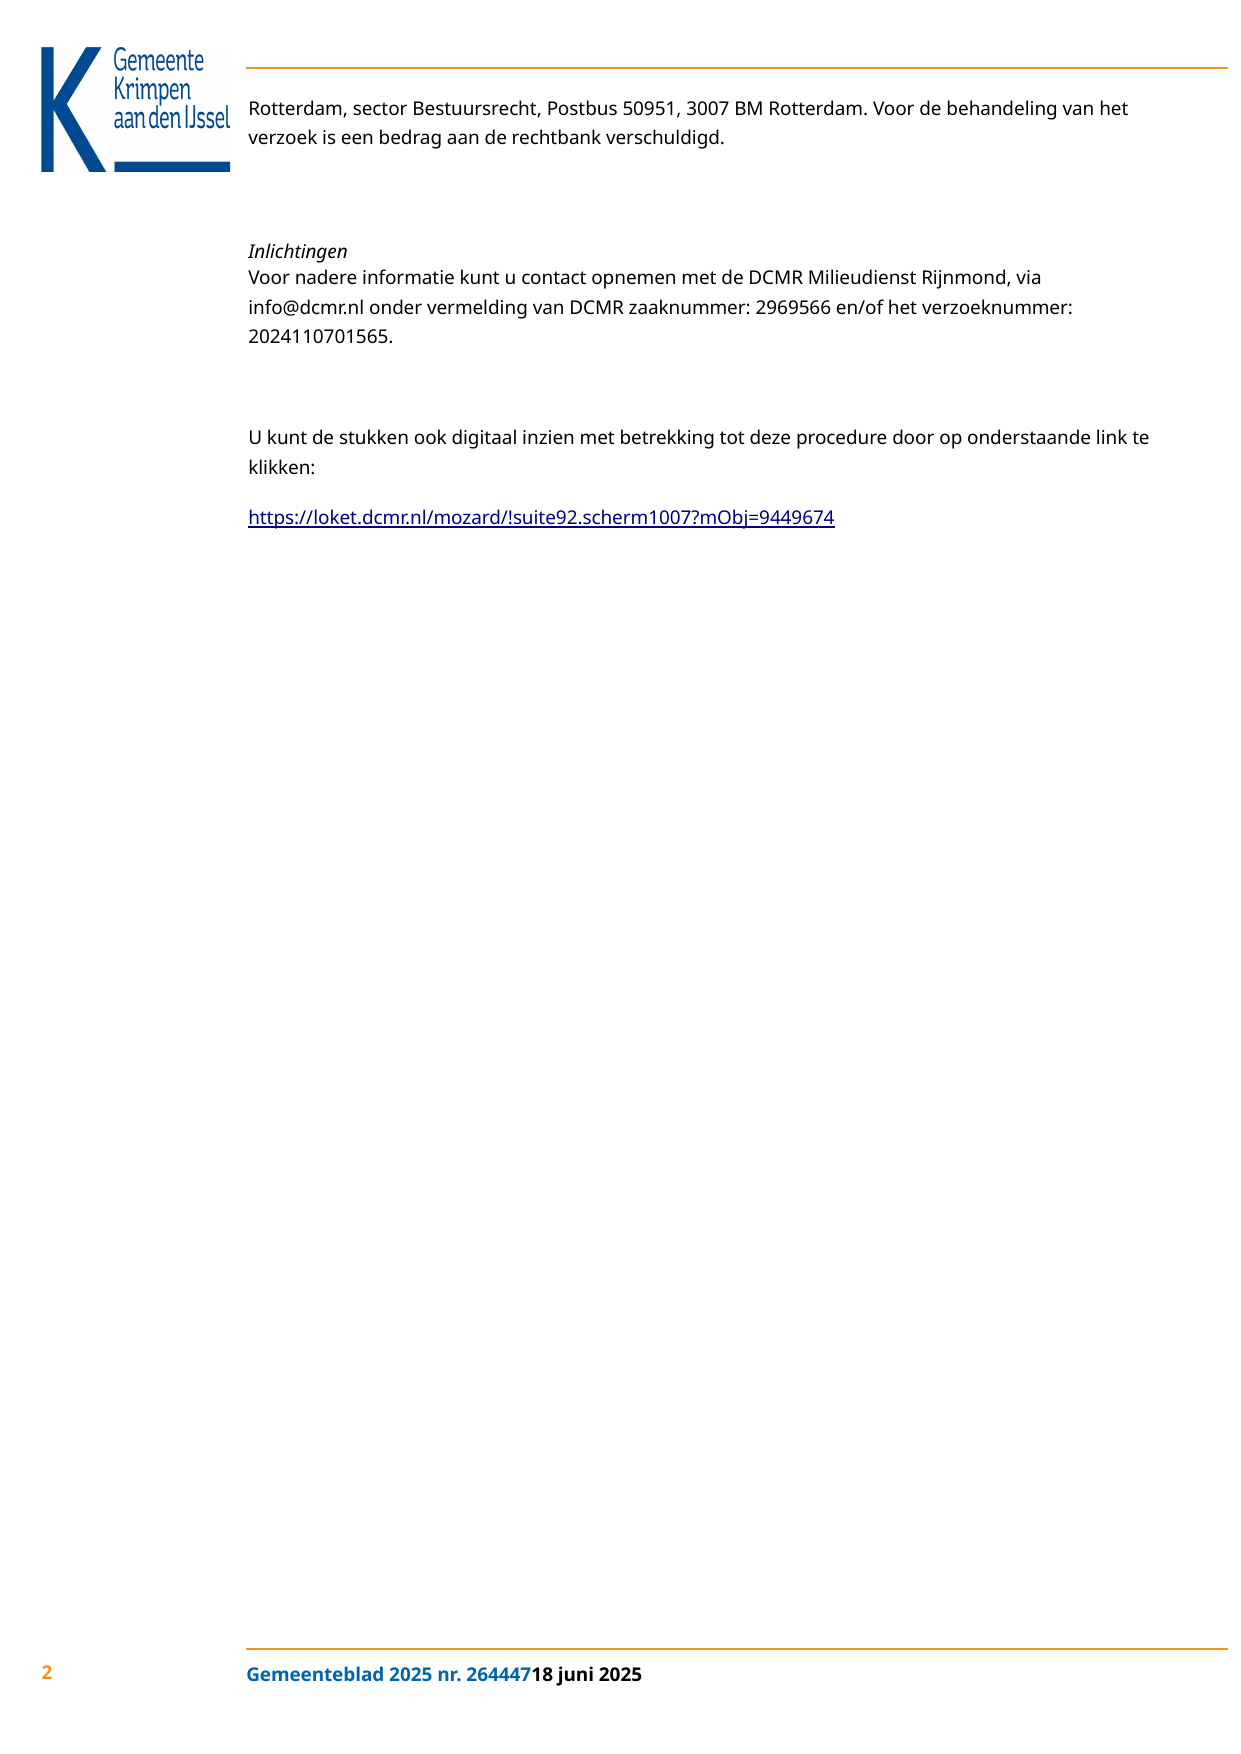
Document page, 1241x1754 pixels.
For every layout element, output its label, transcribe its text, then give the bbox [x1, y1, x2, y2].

text Voor nadere informatie kunt u contact opnemen met de DCMR Milieudienst Rijnmond, via info@dcmr.nl onder vermelding van DCMR zaaknummer: 2969566 en/of het verzoeknummer: 2024110701565. [248, 264, 1152, 349]
text https://loket.dcmr.nl/mozard/!suite92.scherm1007?mObj=9449674 [248, 504, 1152, 530]
text Rotterdam, sector Bestuursrecht, Postbus 50951, 3007 BM Rotterdam. Voor de behandeling van het verzoek is een bedrag aan de rechtbank verschuldigd. [248, 95, 1152, 150]
text U kunt de stukken ook digitaal inzien met betrekking tot deze procedure door op onderstaande link te klikken: [248, 424, 1152, 480]
picture [41, 47, 231, 172]
text Inlichtingen [248, 239, 1152, 264]
